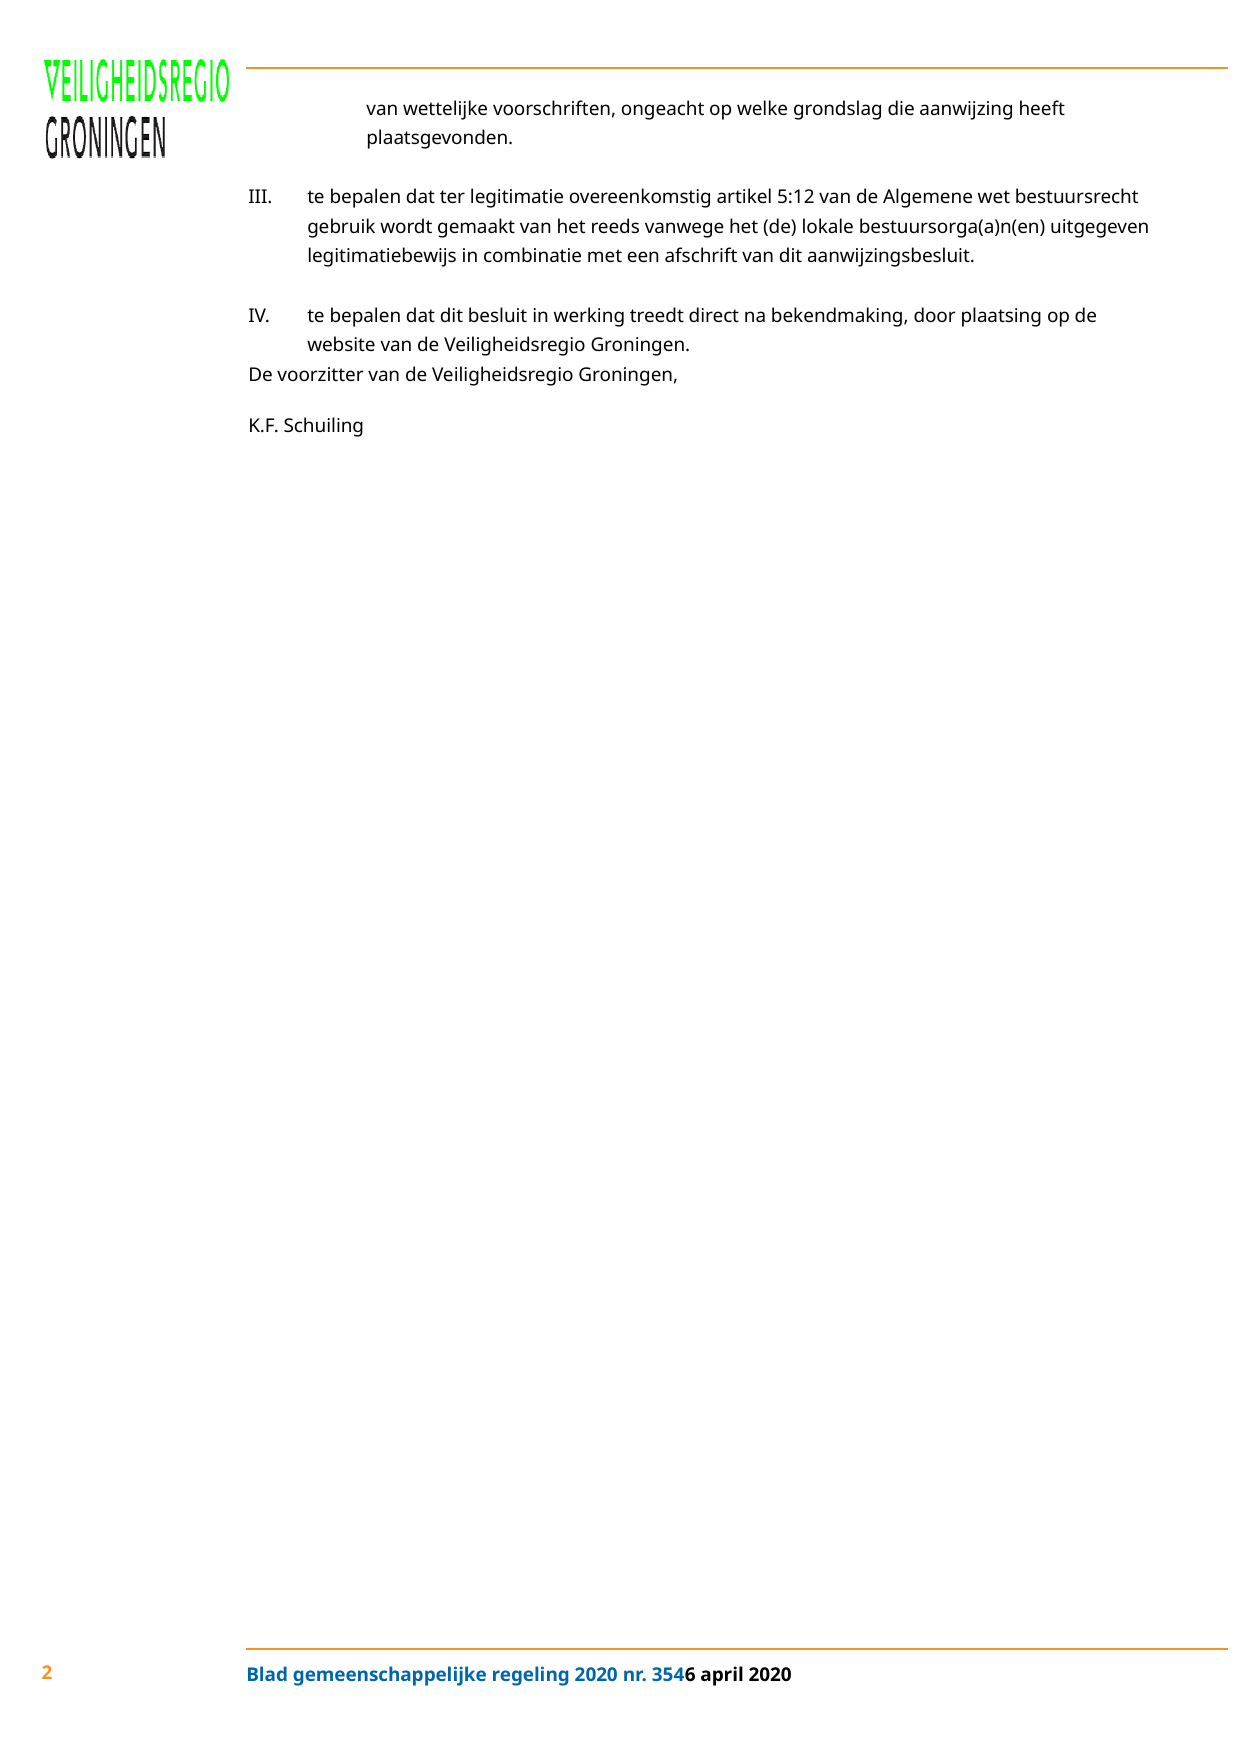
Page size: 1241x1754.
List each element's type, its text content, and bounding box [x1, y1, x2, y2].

list te bepalen dat ter legitimatie overeenkomstig artikel 5:12 van de Algemene wet bestuursrecht gebruik wordt gemaakt van het reeds vanwege het (de) lokale bestuursorga(a)n(en) uitgegeven legitimatiebewijs in combinatie met een afschrift van dit aanwijzingsbesluit. [248, 183, 1152, 268]
text K.F. Schuiling [248, 412, 1152, 438]
list van wettelijke voorschriften, ongeacht op welke grondslag die aanwijzing heeft plaatsgevonden. [307, 95, 1152, 150]
picture [41, 47, 231, 172]
list te bepalen dat dit besluit in werking treedt direct na bekendmaking, door plaatsing op de website van de Veiligheidsregio Groningen. [248, 302, 1152, 357]
text De voorzitter van de Veiligheidsregio Groningen, [248, 361, 1152, 387]
